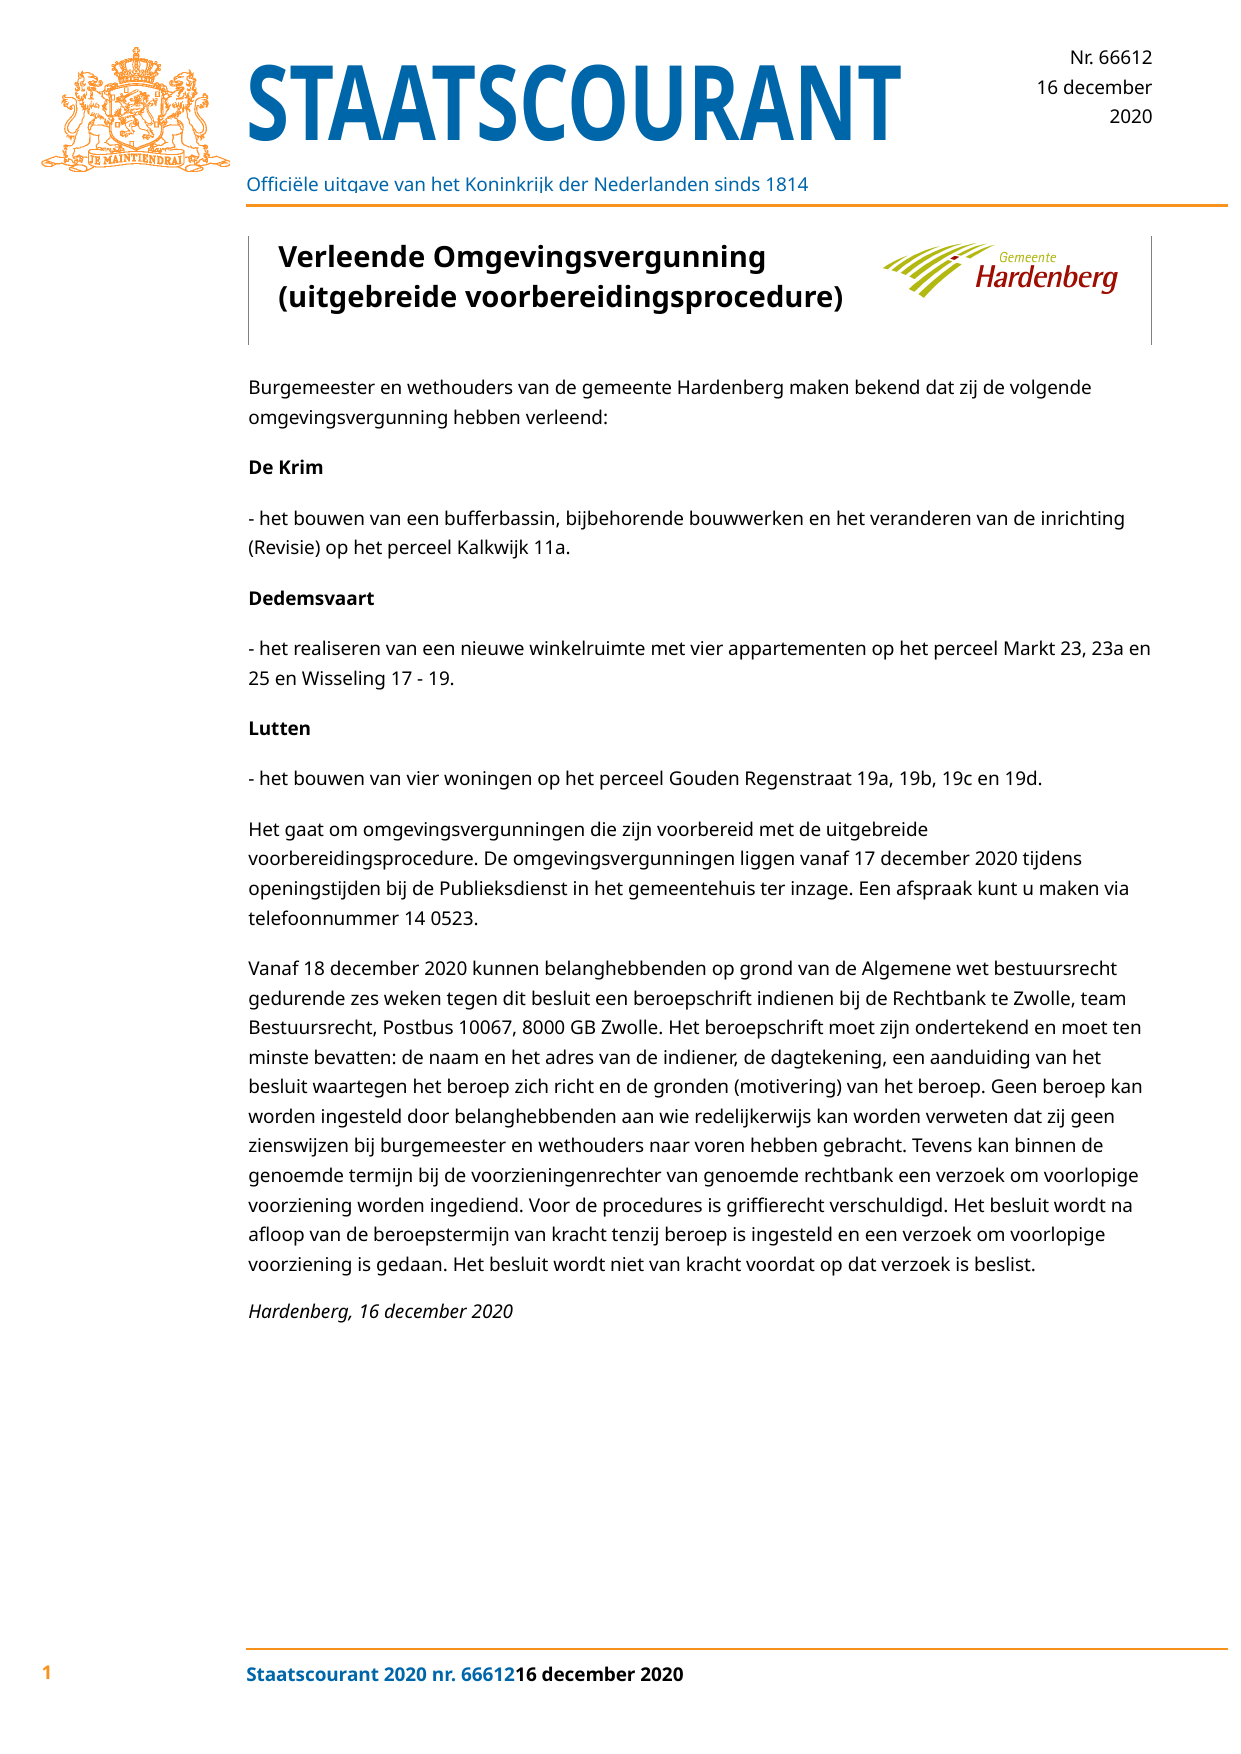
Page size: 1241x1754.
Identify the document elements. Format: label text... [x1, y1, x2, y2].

picture [882, 236, 1119, 309]
text Hardenberg, 16 december 2020 [248, 1299, 1152, 1324]
text De Krim [248, 454, 1152, 480]
text Dedemsvaart [248, 585, 1152, 610]
text Burgemeester en wethouders van de gemeente Hardenberg maken bekend dat zij de volgende omgevingsvergunning hebben verleend: [248, 374, 1152, 429]
text Vanaf 18 december 2020 kunnen belanghebbenden op grond van de Algemene wet bestuursrecht gedurende zes weken tegen dit besluit een beroepschrift indienen bij de Rechtbank te Zwolle, team Bestuursrecht, Postbus 10067, 8000 GB Zwolle. Het beroepschrift moet zijn ondertekend en moet ten minste bevatten: de naam en het adres van de indiener, de dagtekening, een aanduiding van het besluit waartegen het beroep zich richt en de gronden (motivering) van het beroep. Geen beroep kan worden ingesteld door belanghebbenden aan wie redelijkerwijs kan worden verweten dat zij geen zienswijzen bij burgemeester en wethouders naar voren hebben gebracht. Tevens kan binnen de genoemde termijn bij de voorzieningenrechter van genoemde rechtbank een verzoek om voorlopige voorziening worden ingediend. Voor de procedures is griffierecht verschuldigd. Het besluit wordt na afloop van de beroepstermijn van kracht tenzij beroep is ingesteld en een verzoek om voorlopige voorziening is gedaan. Het besluit wordt niet van kracht voordat op dat verzoek is beslist. [248, 955, 1152, 1277]
table_header Verleende Omgevingsvergunning (uitgebreide voorbereidingsprocedure) [249, 236, 850, 345]
text - het bouwen van vier woningen op het perceel Gouden Regenstraat 19a, 19b, 19c en 19d. [248, 766, 1152, 791]
text Het gaat om omgevingsvergunningen die zijn voorbereid met de uitgebreide voorbereidingsprocedure. De omgevingsvergunningen liggen vanaf 17 december 2020 tijdens openingstijden bij de Publieksdienst in het gemeentehuis ter inzage. Een afspraak kunt u maken via telefoonnummer 14 0523. [248, 816, 1152, 930]
text - het bouwen van een bufferbassin, bijbehorende bouwwerken en het veranderen van de inrichting (Revisie) op het perceel Kalkwijk 11a. [248, 505, 1152, 560]
table_header [850, 236, 1151, 345]
text - het realiseren van een nieuwe winkelruimte met vier appartementen op het perceel Markt 23, 23a en 25 en Wisseling 17 - 19. [248, 635, 1152, 690]
text Lutten [248, 715, 1152, 741]
picture [41, 47, 231, 172]
